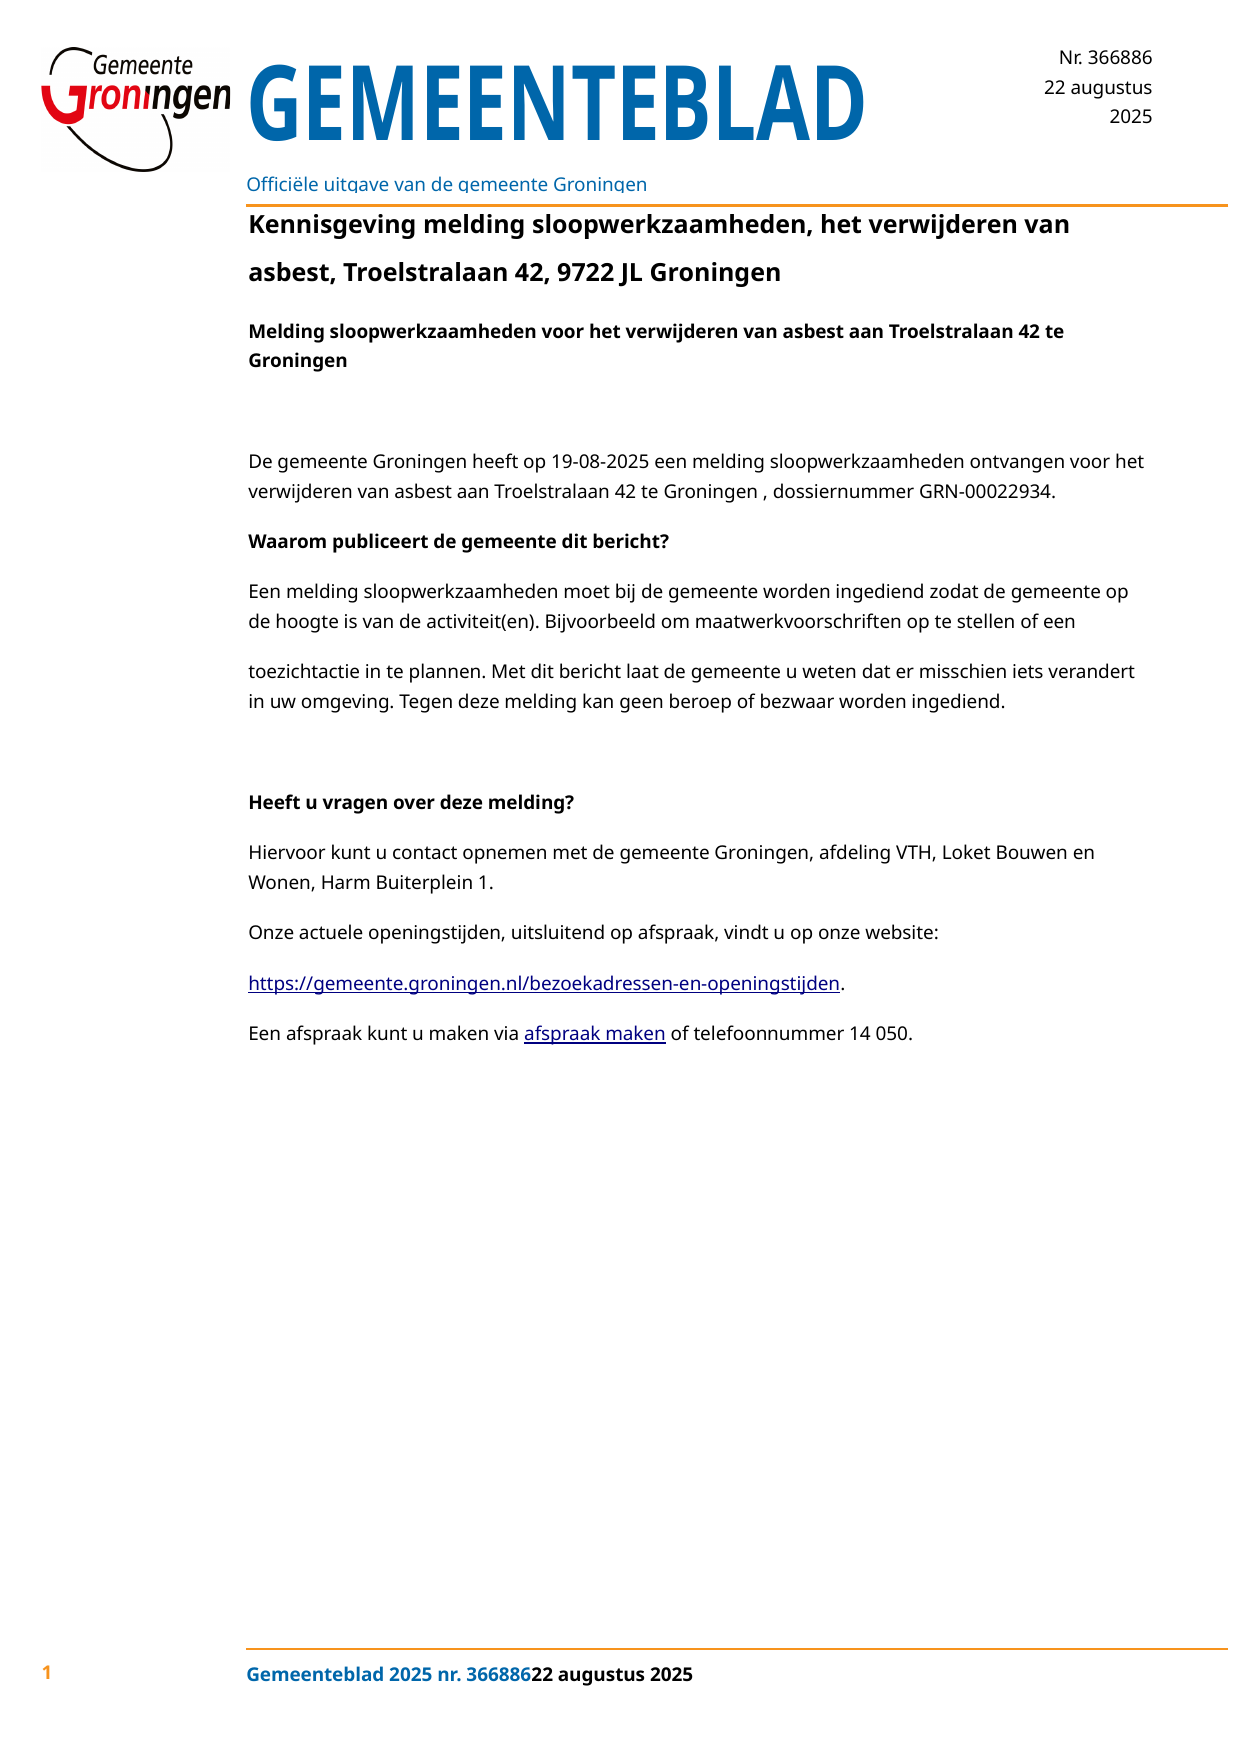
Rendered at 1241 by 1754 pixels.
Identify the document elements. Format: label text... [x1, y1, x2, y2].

text Hiervoor kunt u contact opnemen met de gemeente Groningen, afdeling VTH, Loket Bouwen en Wonen, Harm Buiterplein 1. [248, 839, 1152, 895]
text Een melding sloopwerkzaamheden moet bij de gemeente worden ingediend zodat de gemeente op de hoogte is van de activiteit(en). Bijvoorbeeld om maatwerkvoorschriften op te stellen of een [248, 579, 1152, 634]
text De gemeente Groningen heeft op 19-08-2025 een melding sloopwerkzaamheden ontvangen voor het verwijderen van asbest aan Troelstralaan 42 te Groningen , dossiernummer GRN-00022934. [248, 448, 1152, 504]
text Waarom publiceert de gemeente dit bericht? [248, 528, 1152, 554]
text Kennisgeving melding sloopwerkzaamheden, het verwijderen van asbest, Troelstralaan 42, 9722 JL Groningen [248, 207, 1152, 288]
text Melding sloopwerkzaamheden voor het verwijderen van asbest aan Troelstralaan 42 te Groningen [248, 318, 1152, 373]
text Heeft u vragen over deze melding? [248, 789, 1152, 815]
text https://gemeente.groningen.nl/bezoekadressen-en-openingstijden. [248, 970, 1152, 996]
picture [41, 47, 231, 172]
text Een afspraak kunt u maken via afspraak maken of telefoonnummer 14 050. [248, 1020, 1152, 1046]
text Onze actuele openingstijden, uitsluitend op afspraak, vindt u op onze website: [248, 919, 1152, 945]
text toezichtactie in te plannen. Met dit bericht laat de gemeente u weten dat er misschien iets verandert in uw omgeving. Tegen deze melding kan geen beroep of bezwaar worden ingediend. [248, 659, 1152, 714]
